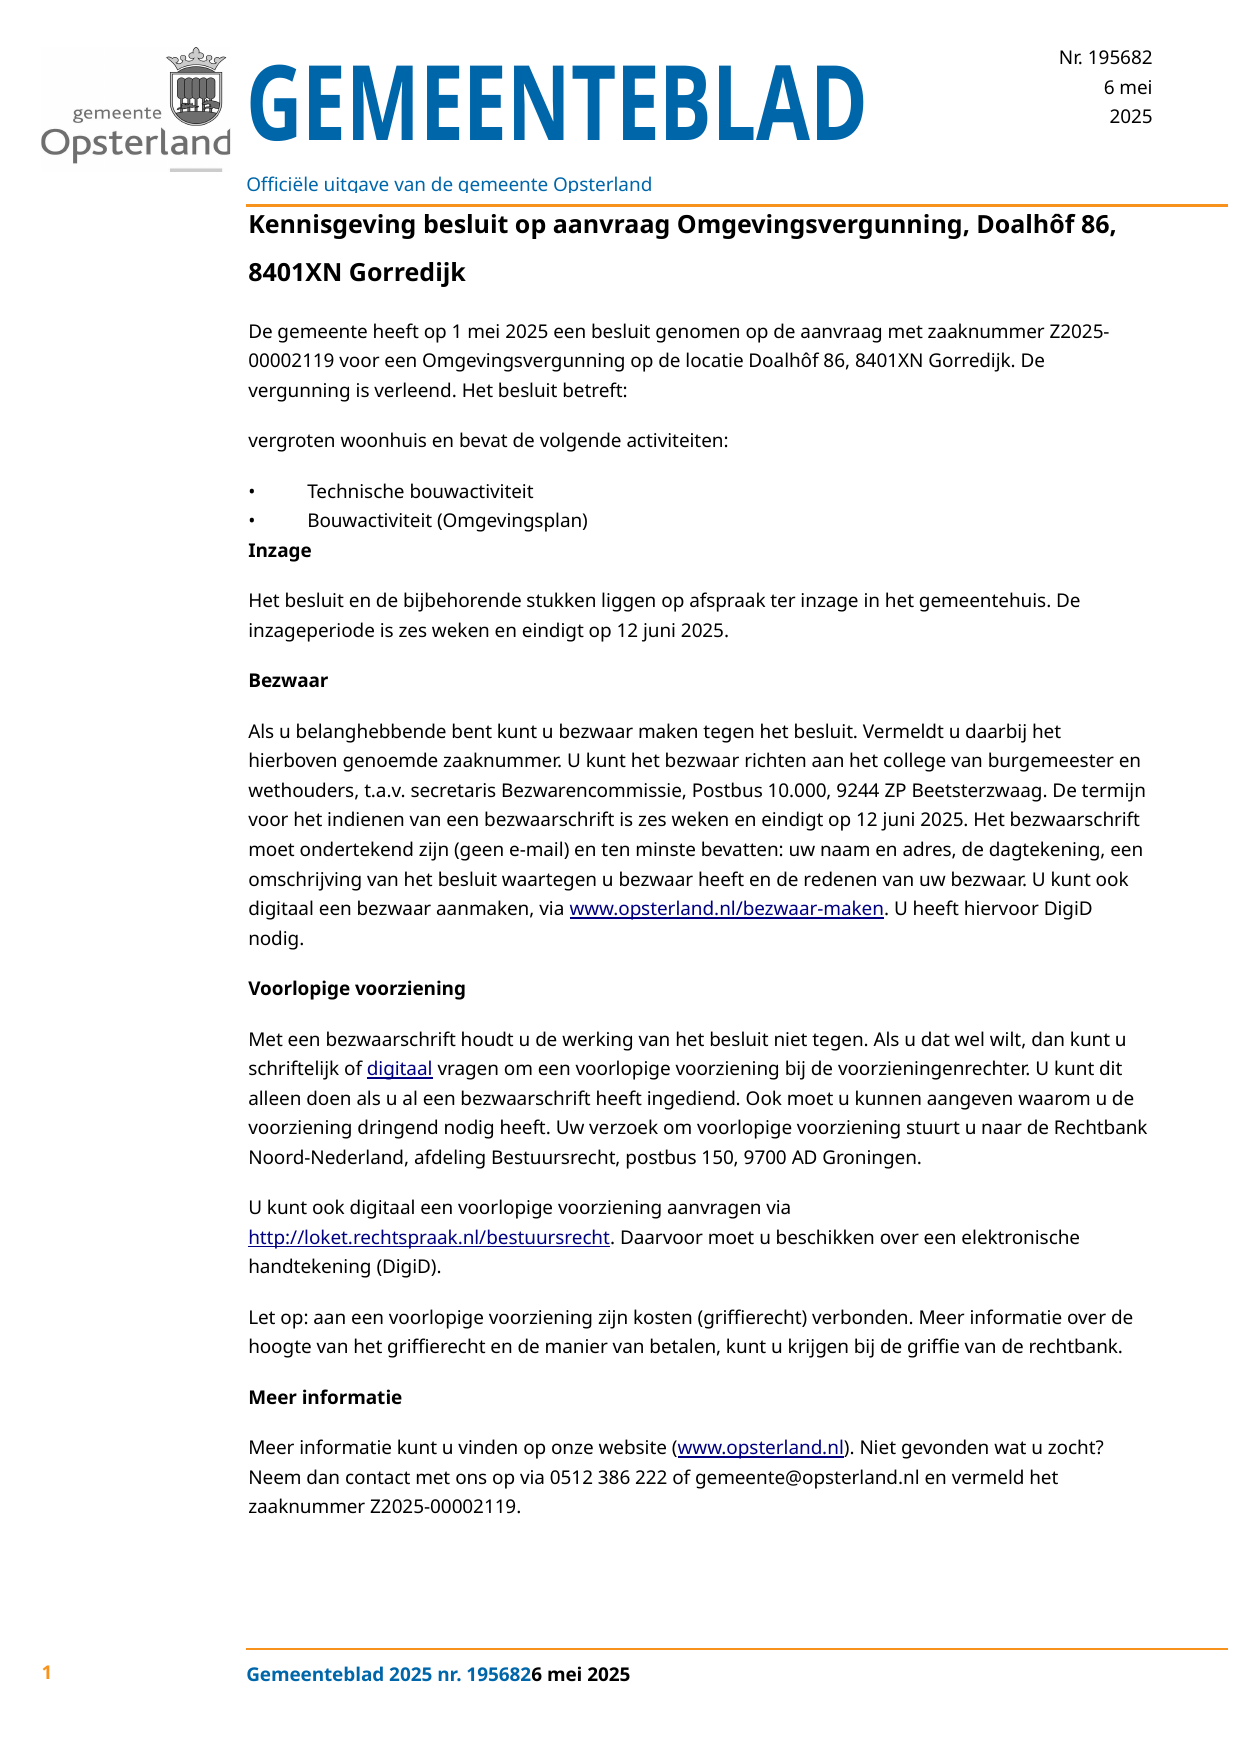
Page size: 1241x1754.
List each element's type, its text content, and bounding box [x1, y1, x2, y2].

picture [41, 47, 231, 172]
text vergroten woonhuis en bevat de volgende activiteiten: [248, 427, 1152, 453]
list Technische bouwactiviteit [248, 478, 1152, 504]
text Kennisgeving besluit op aanvraag Omgevingsvergunning, Doalhôf 86, 8401XN Gorredijk [248, 207, 1152, 288]
list Bouwactiviteit (Omgevingsplan) [248, 507, 1152, 533]
text Meer informatie [248, 1384, 1152, 1410]
text Let op: aan een voorlopige voorziening zijn kosten (griffierecht) verbonden. Meer informatie over de hoogte van het griffierecht en de manier van betalen, kunt u krijgen bij de griffie van de rechtbank. [248, 1304, 1152, 1359]
text Inzage [248, 537, 1152, 563]
text Het besluit en de bijbehorende stukken liggen op afspraak ter inzage in het gemeentehuis. De inzageperiode is zes weken en eindigt op 12 juni 2025. [248, 587, 1152, 643]
text Bezwaar [248, 667, 1152, 693]
text Met een bezwaarschrift houdt u de werking van het besluit niet tegen. Als u dat wel wilt, dan kunt u schriftelijk of digitaal vragen om een voorlopige voorziening bij de voorzieningenrechter. U kunt dit alleen doen als u al een bezwaarschrift heeft ingediend. Ook moet u kunnen aangeven waarom u de voorziening dringend nodig heeft. Uw verzoek om voorlopige voorziening stuurt u naar de Rechtbank Noord-Nederland, afdeling Bestuursrecht, postbus 150, 9700 AD Groningen. [248, 1026, 1152, 1170]
text Voorlopige voorziening [248, 975, 1152, 1001]
text U kunt ook digitaal een voorlopige voorziening aanvragen via http://loket.rechtspraak.nl/bestuursrecht. Daarvoor moet u beschikken over een elektronische handtekening (DigiD). [248, 1194, 1152, 1279]
text De gemeente heeft op 1 mei 2025 een besluit genomen op de aanvraag met zaaknummer Z2025-00002119 voor een Omgevingsvergunning op de locatie Doalhôf 86, 8401XN Gorredijk. De vergunning is verleend. Het besluit betreft: [248, 318, 1152, 403]
text Meer informatie kunt u vinden op onze website (www.opsterland.nl). Niet gevonden wat u zocht? Neem dan contact met ons op via 0512 386 222 of gemeente@opsterland.nl en vermeld het zaaknummer Z2025-00002119. [248, 1434, 1152, 1519]
text Als u belanghebbende bent kunt u bezwaar maken tegen het besluit. Vermeldt u daarbij het hierboven genoemde zaaknummer. U kunt het bezwaar richten aan het college van burgemeester en wethouders, t.a.v. secretaris Bezwarencommissie, Postbus 10.000, 9244 ZP Beetsterzwaag. De termijn voor het indienen van een bezwaarschrift is zes weken en eindigt op 12 juni 2025. Het bezwaarschrift moet ondertekend zijn (geen e-mail) en ten minste bevatten: uw naam en adres, de dagtekening, een omschrijving van het besluit waartegen u bezwaar heeft en de redenen van uw bezwaar. U kunt ook digitaal een bezwaar aanmaken, via www.opsterland.nl/bezwaar-maken. U heeft hiervoor DigiD nodig. [248, 718, 1152, 951]
